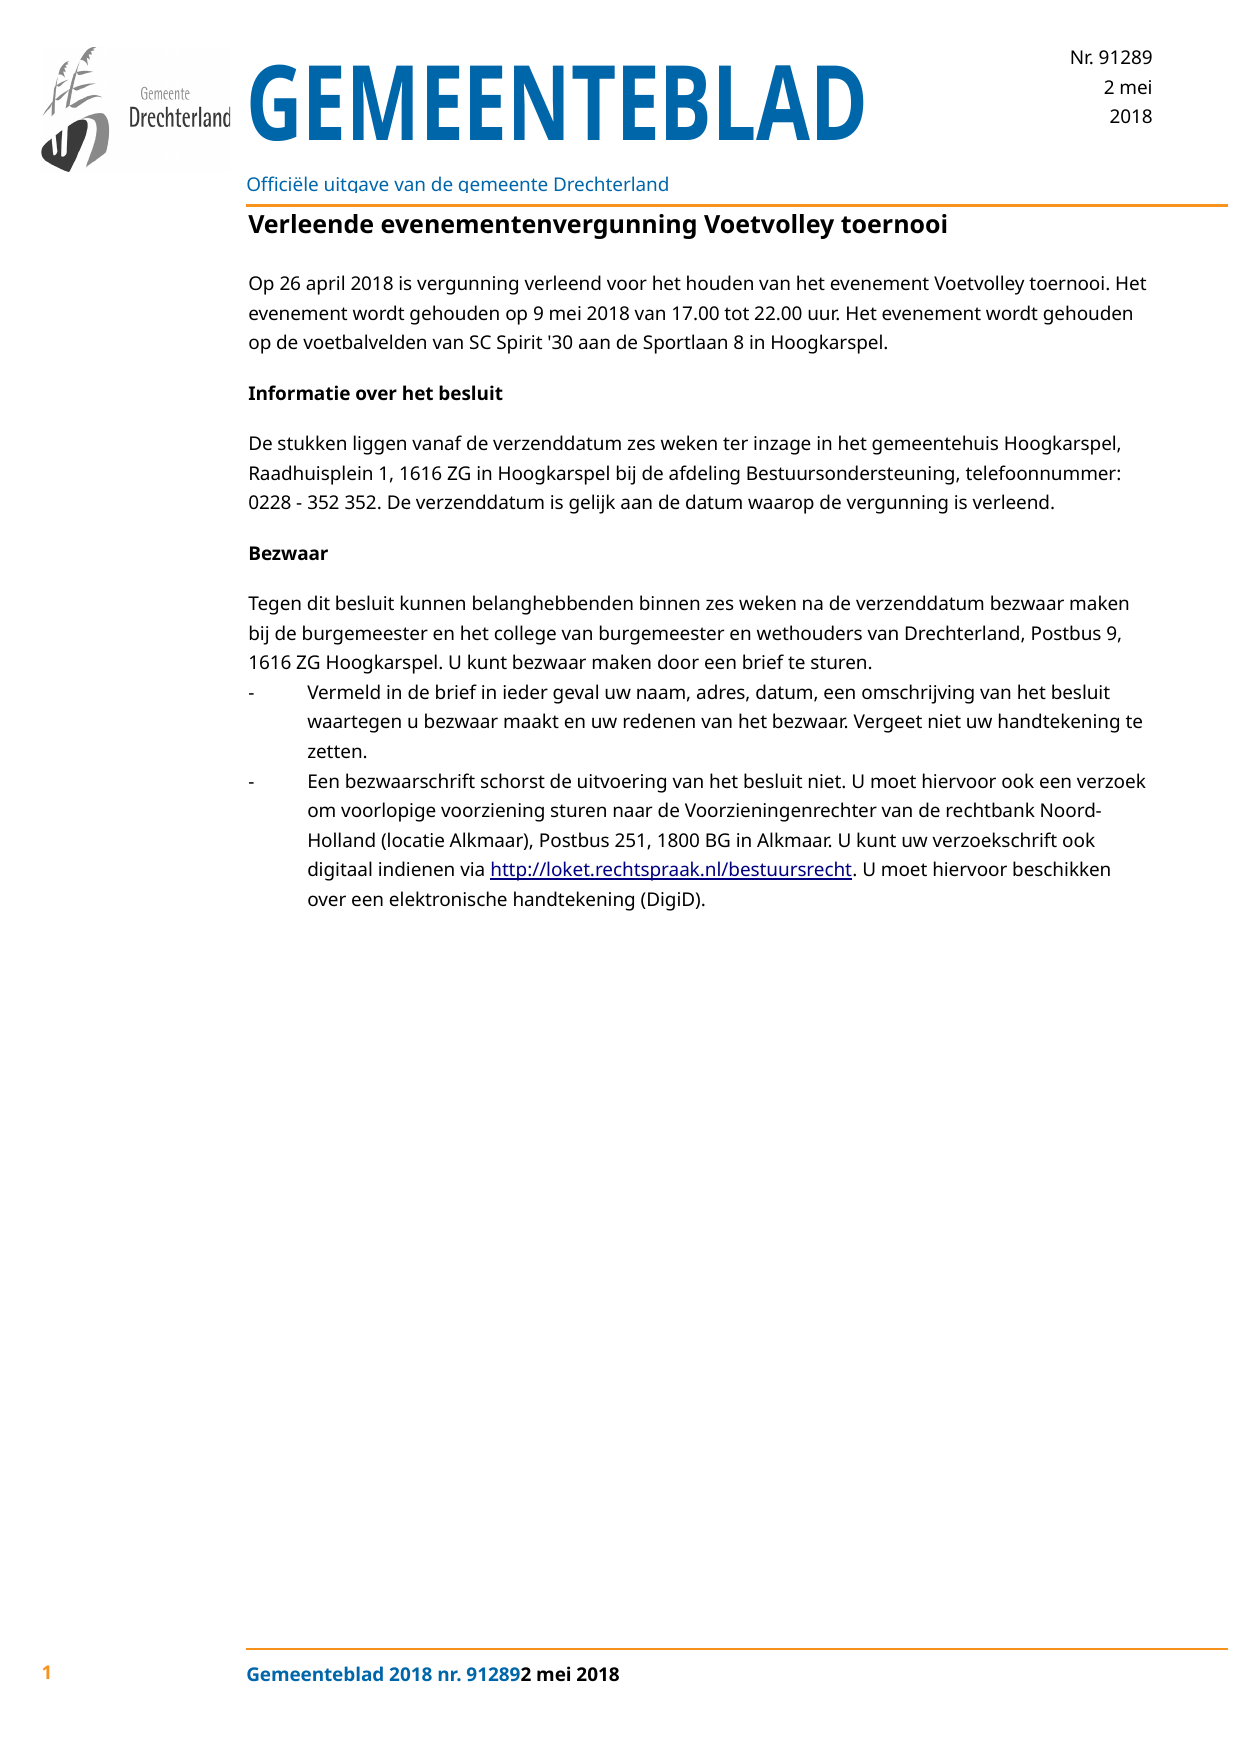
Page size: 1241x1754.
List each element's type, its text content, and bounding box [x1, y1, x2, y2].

text Tegen dit besluit kunnen belanghebbenden binnen zes weken na de verzenddatum bezwaar maken bij de burgemeester en het college van burgemeester en wethouders van Drechterland, Postbus 9, 1616 ZG Hoogkarspel. U kunt bezwaar maken door een brief te sturen. [248, 590, 1152, 675]
list Een bezwaarschrift schorst de uitvoering van het besluit niet. U moet hiervoor ook een verzoek om voorlopige voorziening sturen naar de Voorzieningenrechter van de rechtbank Noord-Holland (locatie Alkmaar), Postbus 251, 1800 BG in Alkmaar. U kunt uw verzoekschrift ook digitaal indienen via http://loket.rechtspraak.nl/bestuursrecht. U moet hiervoor beschikken over een elektronische handtekening (DigiD). [248, 768, 1152, 912]
text Bezwaar [248, 540, 1152, 566]
text Op 26 april 2018 is vergunning verleend voor het houden van het evenement Voetvolley toernooi. Het evenement wordt gehouden op 9 mei 2018 van 17.00 tot 22.00 uur. Het evenement wordt gehouden op de voetbalvelden van SC Spirit '30 aan de Sportlaan 8 in Hoogkarspel. [248, 270, 1152, 355]
text Informatie over het besluit [248, 380, 1152, 406]
text De stukken liggen vanaf de verzenddatum zes weken ter inzage in het gemeentehuis Hoogkarspel, Raadhuisplein 1, 1616 ZG in Hoogkarspel bij de afdeling Bestuursondersteuning, telefoonnummer: 0228 - 352 352. De verzenddatum is gelijk aan de datum waarop de vergunning is verleend. [248, 430, 1152, 515]
list Vermeld in de brief in ieder geval uw naam, adres, datum, een omschrijving van het besluit waartegen u bezwaar maakt en uw redenen van het bezwaar. Vergeet niet uw handtekening te zetten. [248, 679, 1152, 764]
picture [41, 47, 231, 172]
text Verleende evenementenvergunning Voetvolley toernooi [248, 207, 1152, 241]
